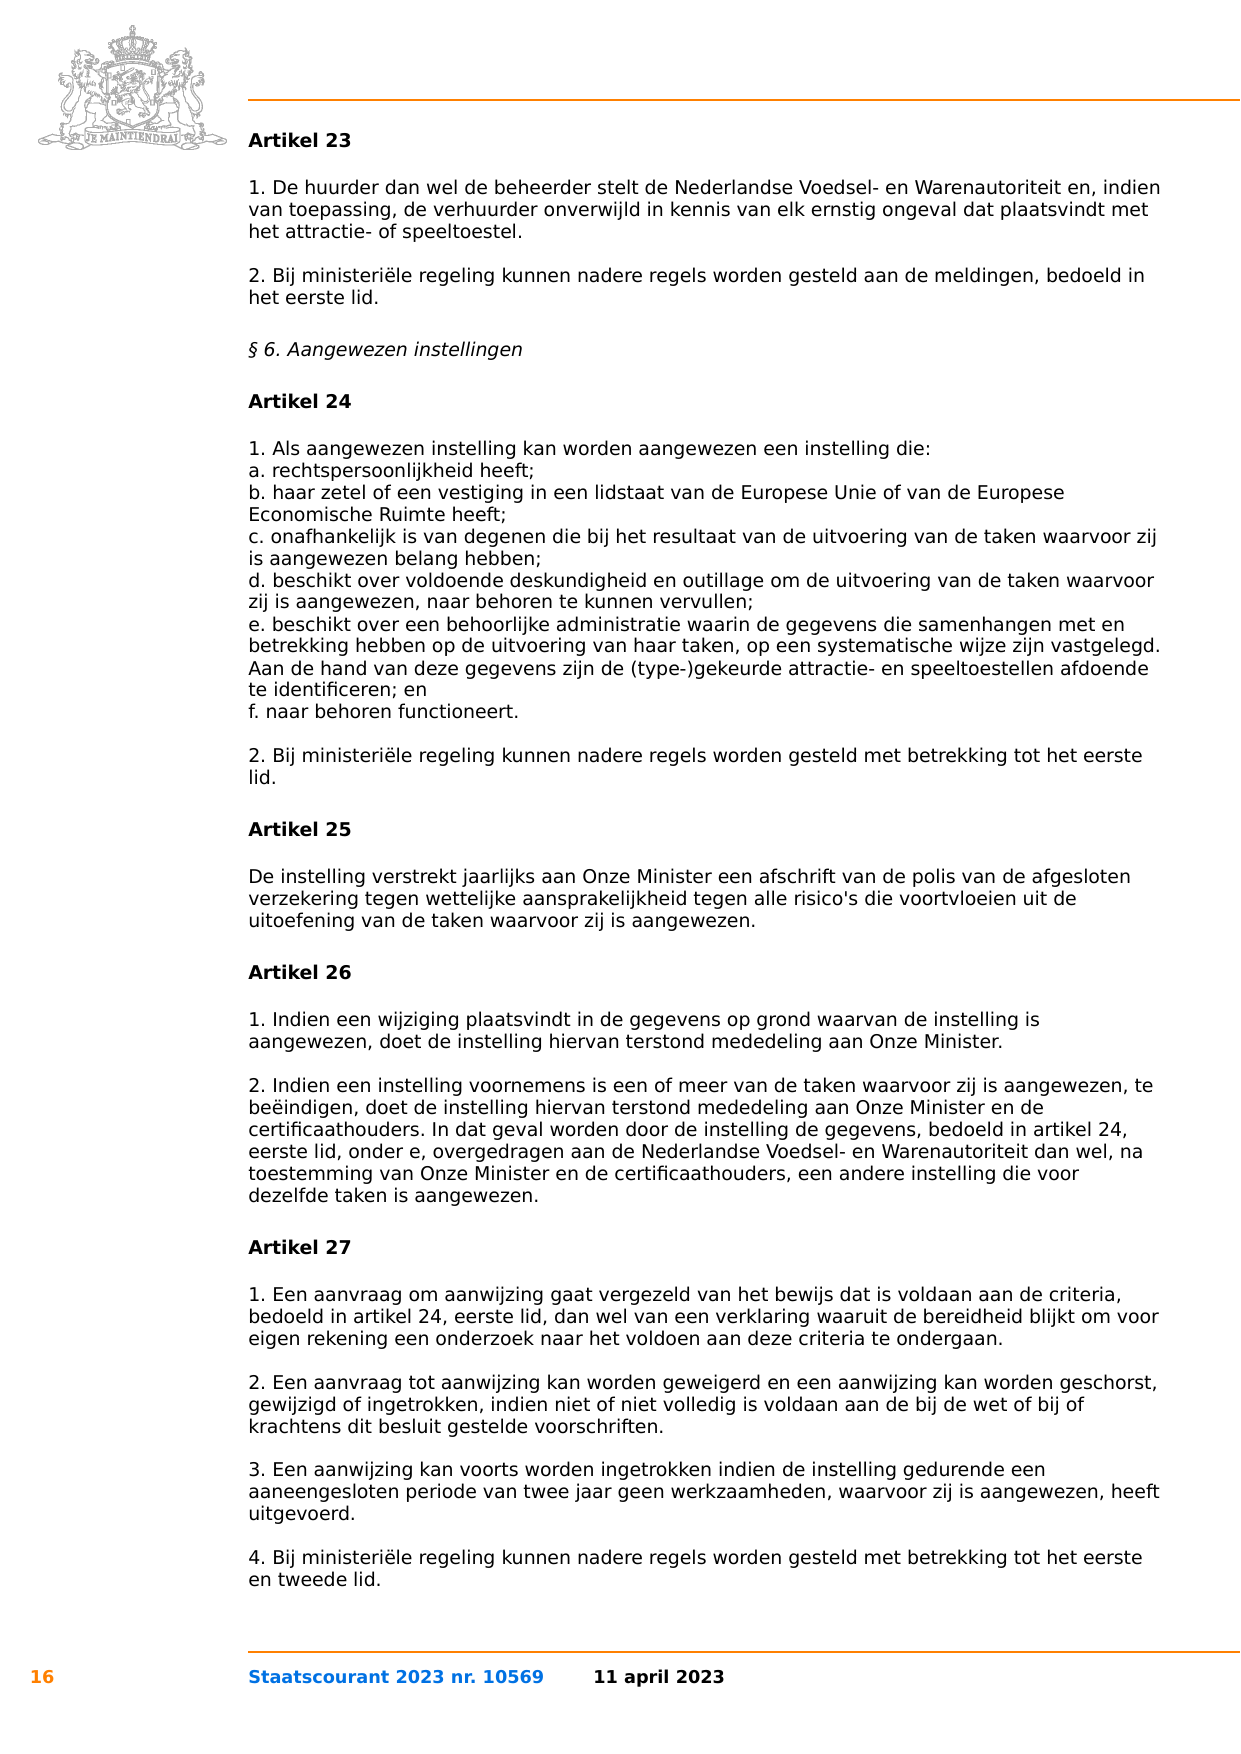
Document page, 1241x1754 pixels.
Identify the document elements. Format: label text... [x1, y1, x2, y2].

text 1. Als aangewezen instelling kan worden aangewezen een instelling die: [248, 438, 1163, 459]
subtitle Artikel 23 [248, 130, 1163, 152]
text f. naar behoren functioneert. [248, 701, 1163, 723]
text 3. Een aanwijzing kan voorts worden ingetrokken indien de instelling gedurende een aaneengesloten periode van twee jaar geen werkzaamheden, waarvoor zij is aangewezen, heeft uitgevoerd. [248, 1459, 1163, 1525]
subtitle Artikel 25 [248, 819, 1163, 841]
text e. beschikt over een behoorlijke administratie waarin de gegevens die samenhangen met en betrekking hebben op de uitvoering van haar taken, op een systematische wijze zijn vastgelegd. Aan de hand van deze gegevens zijn de (type-)gekeurde attractie- en speeltoestellen afdoende te identificeren; en [248, 613, 1163, 701]
text b. haar zetel of een vestiging in een lidstaat van de Europese Unie of van de Europese Economische Ruimte heeft; [248, 482, 1163, 526]
text d. beschikt over voldoende deskundigheid en outillage om de uitvoering van de taken waarvoor zij is aangewezen, naar behoren te kunnen vervullen; [248, 569, 1163, 613]
subtitle Artikel 27 [248, 1237, 1163, 1259]
text 2. Bij ministeriële regeling kunnen nadere regels worden gesteld aan de meldingen, bedoeld in het eerste lid. [248, 265, 1163, 309]
text c. onafhankelijk is van degenen die bij het resultaat van de uitvoering van de taken waarvoor zij is aangewezen belang hebben; [248, 526, 1163, 569]
text 1. Een aanvraag om aanwijzing gaat vergezeld van het bewijs dat is voldaan aan de criteria, bedoeld in artikel 24, eerste lid, dan wel van een verklaring waaruit de bereidheid blijkt om voor eigen rekening een onderzoek naar het voldoen aan deze criteria te ondergaan. [248, 1284, 1163, 1350]
subtitle Artikel 26 [248, 962, 1163, 984]
picture [38, 25, 227, 150]
text 1. De huurder dan wel de beheerder stelt de Nederlandse Voedsel- en Warenautoriteit en, indien van toepassing, de verhuurder onverwijld in kennis van elk ernstig ongeval dat plaatsvindt met het attractie- of speeltoestel. [248, 177, 1163, 243]
text 2. Indien een instelling voornemens is een of meer van de taken waarvoor zij is aangewezen, te beëindigen, doet de instelling hiervan terstond mededeling aan Onze Minister en de certificaathouders. In dat geval worden door de instelling de gegevens, bedoeld in artikel 24, eerste lid, onder e, overgedragen aan de Nederlandse Voedsel- en Warenautoriteit dan wel, na toestemming van Onze Minister en de certificaathouders, een andere instelling die voor dezelfde taken is aangewezen. [248, 1075, 1163, 1207]
text De instelling verstrekt jaarlijks aan Onze Minister een afschrift van de polis van de afgesloten verzekering tegen wettelijke aansprakelijkheid tegen alle risico's die voortvloeien uit de uitoefening van de taken waarvoor zij is aangewezen. [248, 866, 1163, 932]
text a. rechtspersoonlijkheid heeft; [248, 459, 1163, 482]
text 2. Een aanvraag tot aanwijzing kan worden geweigerd en een aanwijzing kan worden geschorst, gewijzigd of ingetrokken, indien niet of niet volledig is voldaan aan de bij de wet of bij of krachtens dit besluit gestelde voorschriften. [248, 1372, 1163, 1437]
text 1. Indien een wijziging plaatsvindt in de gegevens op grond waarvan de instelling is aangewezen, doet de instelling hiervan terstond mededeling aan Onze Minister. [248, 1009, 1163, 1053]
subtitle § 6. Aangewezen instellingen [248, 339, 1163, 361]
text 4. Bij ministeriële regeling kunnen nadere regels worden gesteld met betrekking tot het eerste en tweede lid. [248, 1547, 1163, 1591]
text 2. Bij ministeriële regeling kunnen nadere regels worden gesteld met betrekking tot het eerste lid. [248, 745, 1163, 789]
subtitle Artikel 24 [248, 391, 1163, 413]
